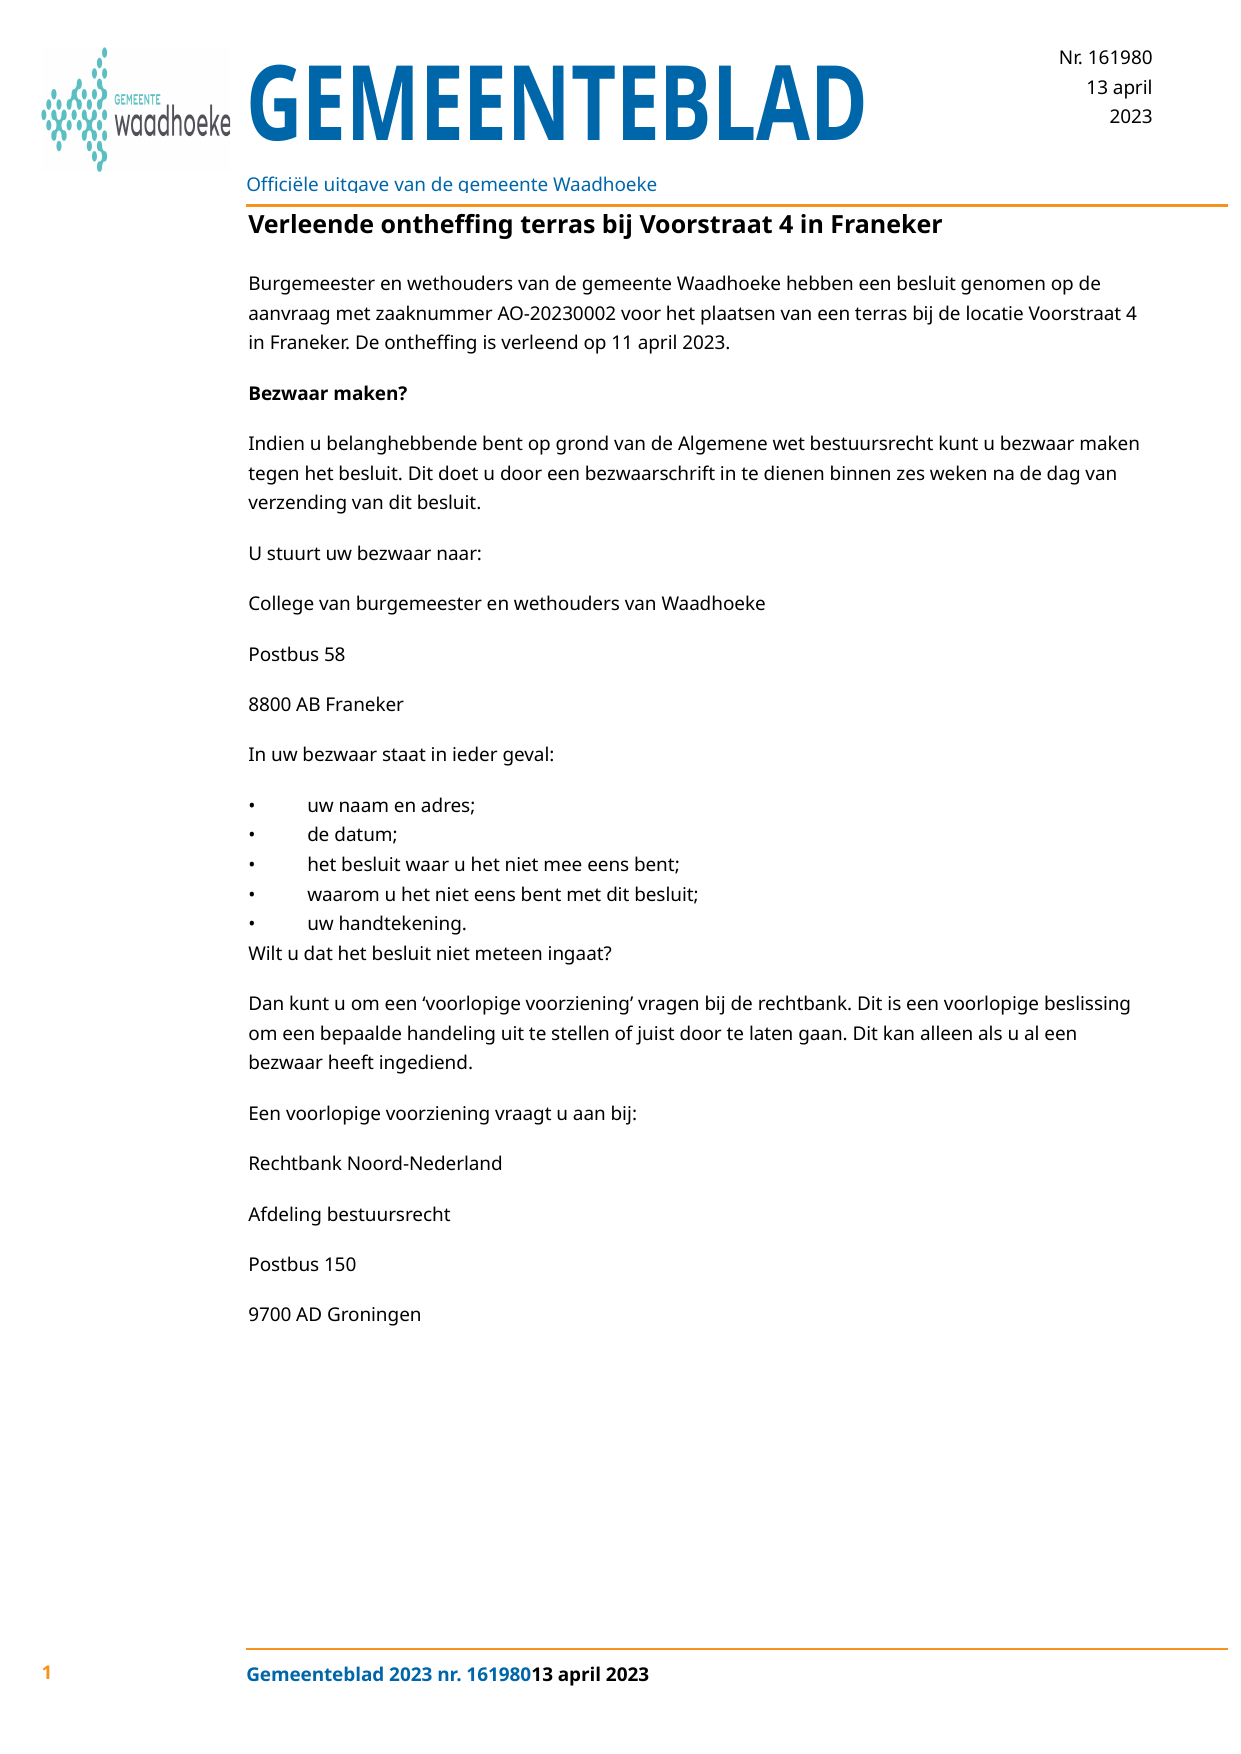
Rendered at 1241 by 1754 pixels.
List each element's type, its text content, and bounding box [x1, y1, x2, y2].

text Wilt u dat het besluit niet meteen ingaat? [248, 940, 1152, 966]
text 9700 AD Groningen [248, 1302, 1152, 1327]
text In uw bezwaar staat in ieder geval: [248, 742, 1152, 767]
text College van burgemeester en wethouders van Waadhoeke [248, 590, 1152, 616]
text Verleende ontheffing terras bij Voorstraat 4 in Franeker [248, 207, 1152, 241]
text Een voorlopige voorziening vraagt u aan bij: [248, 1100, 1152, 1126]
text Bezwaar maken? [248, 380, 1152, 406]
text Dan kunt u om een ‘voorlopige voorziening’ vragen bij de rechtbank. Dit is een voorlopige beslissing om een bepaalde handeling uit te stellen of juist door te laten gaan. Dit kan alleen als u al een bezwaar heeft ingediend. [248, 990, 1152, 1075]
list uw naam en adres; [248, 792, 1152, 818]
picture [41, 47, 231, 172]
text Burgemeester en wethouders van de gemeente Waadhoeke hebben een besluit genomen op de aanvraag met zaaknummer AO-20230002 voor het plaatsen van een terras bij de locatie Voorstraat 4 in Franeker. De ontheffing is verleend op 11 april 2023. [248, 270, 1152, 355]
text Postbus 58 [248, 641, 1152, 666]
list waarom u het niet eens bent met dit besluit; [248, 881, 1152, 906]
list uw handtekening. [248, 910, 1152, 936]
text Indien u belanghebbende bent op grond van de Algemene wet bestuursrecht kunt u bezwaar maken tegen het besluit. Dit doet u door een bezwaarschrift in te dienen binnen zes weken na de dag van verzending van dit besluit. [248, 430, 1152, 515]
text Afdeling bestuursrecht [248, 1201, 1152, 1226]
list de datum; [248, 822, 1152, 847]
text 8800 AB Franeker [248, 691, 1152, 717]
text U stuurt uw bezwaar naar: [248, 540, 1152, 566]
text Postbus 150 [248, 1251, 1152, 1277]
text Rechtbank Noord-Nederland [248, 1150, 1152, 1176]
list het besluit waar u het niet mee eens bent; [248, 851, 1152, 877]
